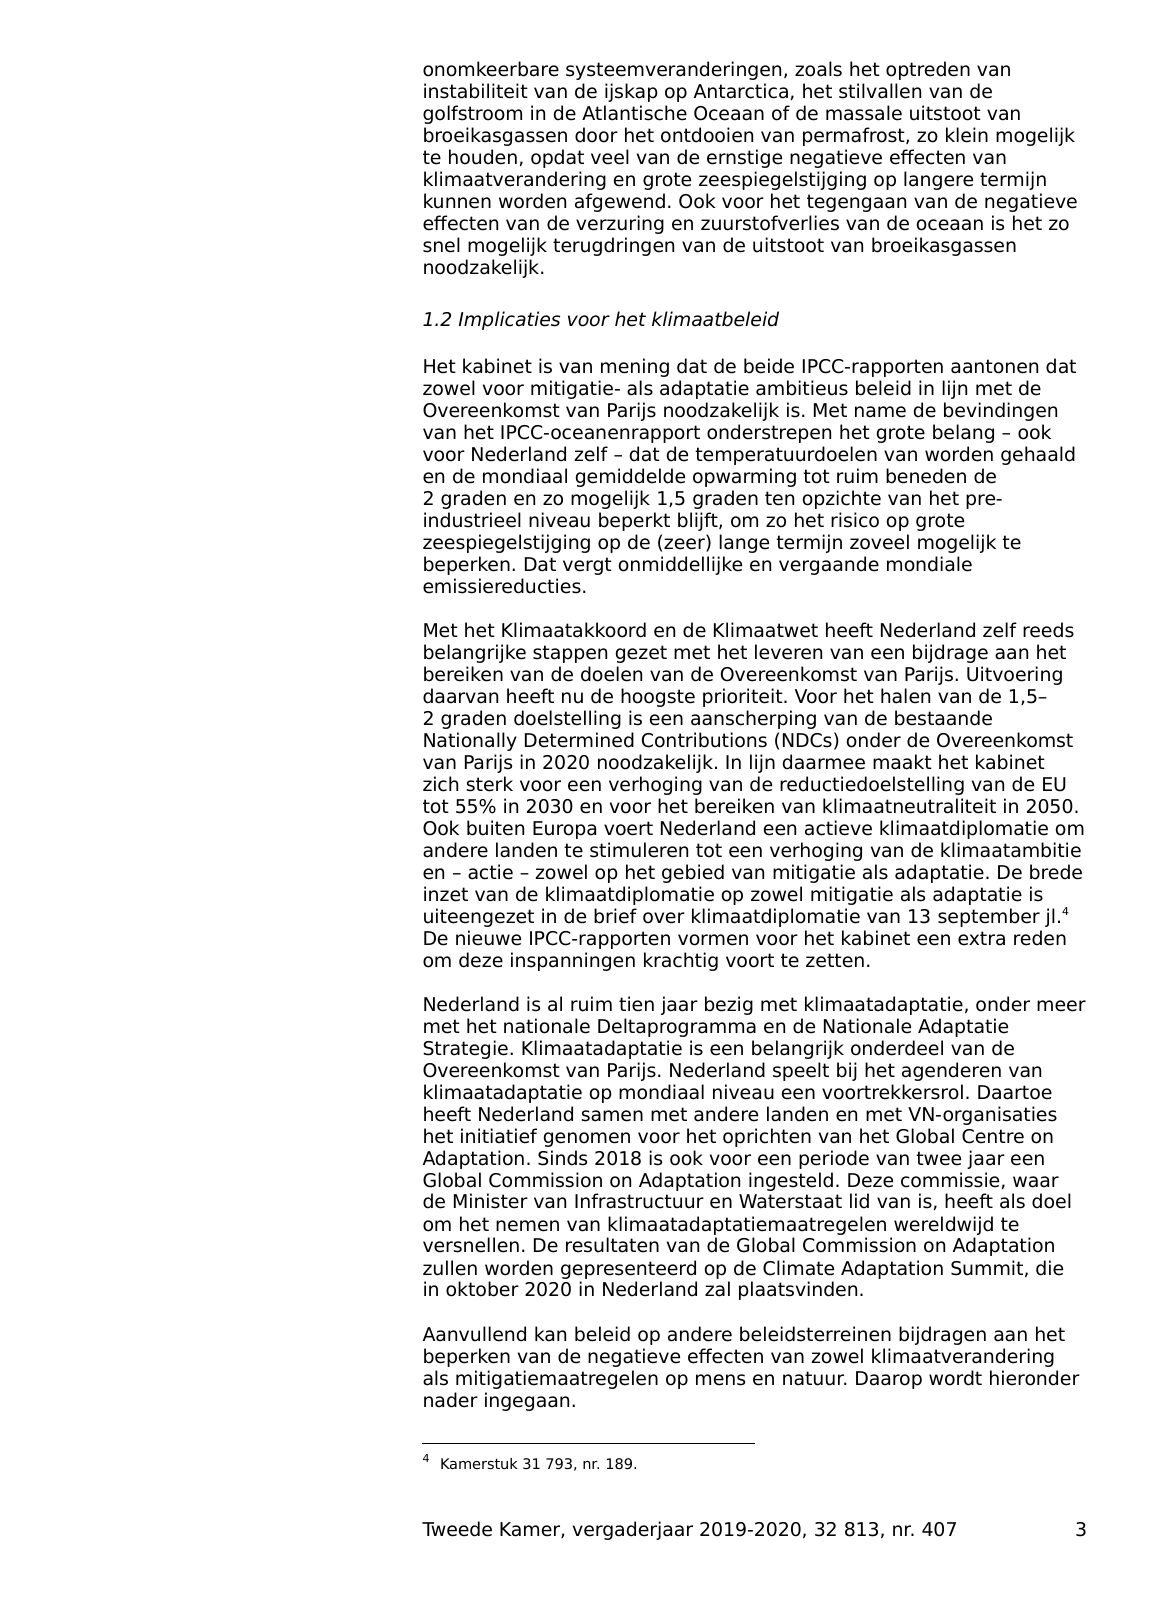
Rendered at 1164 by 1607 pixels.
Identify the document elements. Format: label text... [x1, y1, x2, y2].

text Het kabinet is van mening dat de beide IPCC-rapporten aantonen dat zowel voor mitigatie- als adaptatie ambitieus beleid in lijn met de Overeenkomst van Parijs noodzakelijk is. Met name de bevindingen van het IPCC-oceanenrapport onderstrepen het grote belang – ook voor Nederland zelf – dat de temperatuurdoelen van worden gehaald en de mondiaal gemiddelde opwarming tot ruim beneden de 2 graden en zo mogelijk 1,5 graden ten opzichte van het pre-industrieel niveau beperkt blijft, om zo het risico op grote zeespiegelstijging op de (zeer) lange termijn zoveel mogelijk te beperken. Dat vergt onmiddellijke en vergaande mondiale emissiereducties. [422, 356, 1087, 598]
text Kamerstuk 31 793, nr. 189. [422, 1452, 1087, 1474]
text Met het Klimaatakkoord en de Klimaatwet heeft Nederland zelf reeds belangrijke stappen gezet met het leveren van een bijdrage aan het bereiken van de doelen van de Overeenkomst van Parijs. Uitvoering daarvan heeft nu de hoogste prioriteit. Voor het halen van de 1,5–2 graden doelstelling is een aanscherping van de bestaande Nationally Determined Contributions (NDCs) onder de Overeenkomst van Parijs in 2020 noodzakelijk. In lijn daarmee maakt het kabinet zich sterk voor een verhoging van de reductiedoelstelling van de EU tot 55% in 2030 en voor het bereiken van klimaatneutraliteit in 2050. Ook buiten Europa voert Nederland een actieve klimaatdiplomatie om andere landen te stimuleren tot een verhoging van de klimaatambitie en – actie – zowel op het gebied van mitigatie als adaptatie. De brede inzet van de klimaatdiplomatie op zowel mitigatie als adaptatie is uiteengezet in de brief over klimaatdiplomatie van 13 september jl. De nieuwe IPCC-rapporten vormen voor het kabinet een extra reden om deze inspanningen krachtig voort te zetten. [422, 620, 1087, 971]
text Aanvullend kan beleid op andere beleidsterreinen bijdragen aan het beperken van de negatieve effecten van zowel klimaatverandering als mitigatiemaatregelen op mens en natuur. Daarop wordt hieronder nader ingegaan. [422, 1323, 1087, 1411]
text Nederland is al ruim tien jaar bezig met klimaatadaptatie, onder meer met het nationale Deltaprogramma en de Nationale Adaptatie Strategie. Klimaatadaptatie is een belangrijk onderdeel van de Overeenkomst van Parijs. Nederland speelt bij het agenderen van klimaatadaptatie op mondiaal niveau een voortrekkersrol. Daartoe heeft Nederland samen met andere landen en met VN-organisaties het initiatief genomen voor het oprichten van het Global Centre on Adaptation. Sinds 2018 is ook voor een periode van twee jaar een Global Commission on Adaptation ingesteld. Deze commissie, waar de Minister van Infrastructuur en Waterstaat lid van is, heeft als doel om het nemen van klimaatadaptatiemaatregelen wereldwijd te versnellen. De resultaten van de Global Commission on Adaptation zullen worden gepresenteerd op de Climate Adaptation Summit, die in oktober 2020 in Nederland zal plaatsvinden. [422, 994, 1087, 1301]
subtitle 1.2 Implicaties voor het klimaatbeleid [422, 309, 1087, 331]
text onomkeerbare systeemveranderingen, zoals het optreden van instabiliteit van de ijskap op Antarctica, het stilvallen van de golfstroom in de Atlantische Oceaan of de massale uitstoot van broeikasgassen door het ontdooien van permafrost, zo klein mogelijk te houden, opdat veel van de ernstige negatieve effecten van klimaatverandering en grote zeespiegelstijging op langere termijn kunnen worden afgewend. Ook voor het tegengaan van de negatieve effecten van de verzuring en zuurstofverlies van de oceaan is het zo snel mogelijk terugdringen van de uitstoot van broeikasgassen noodzakelijk. [422, 59, 1087, 279]
